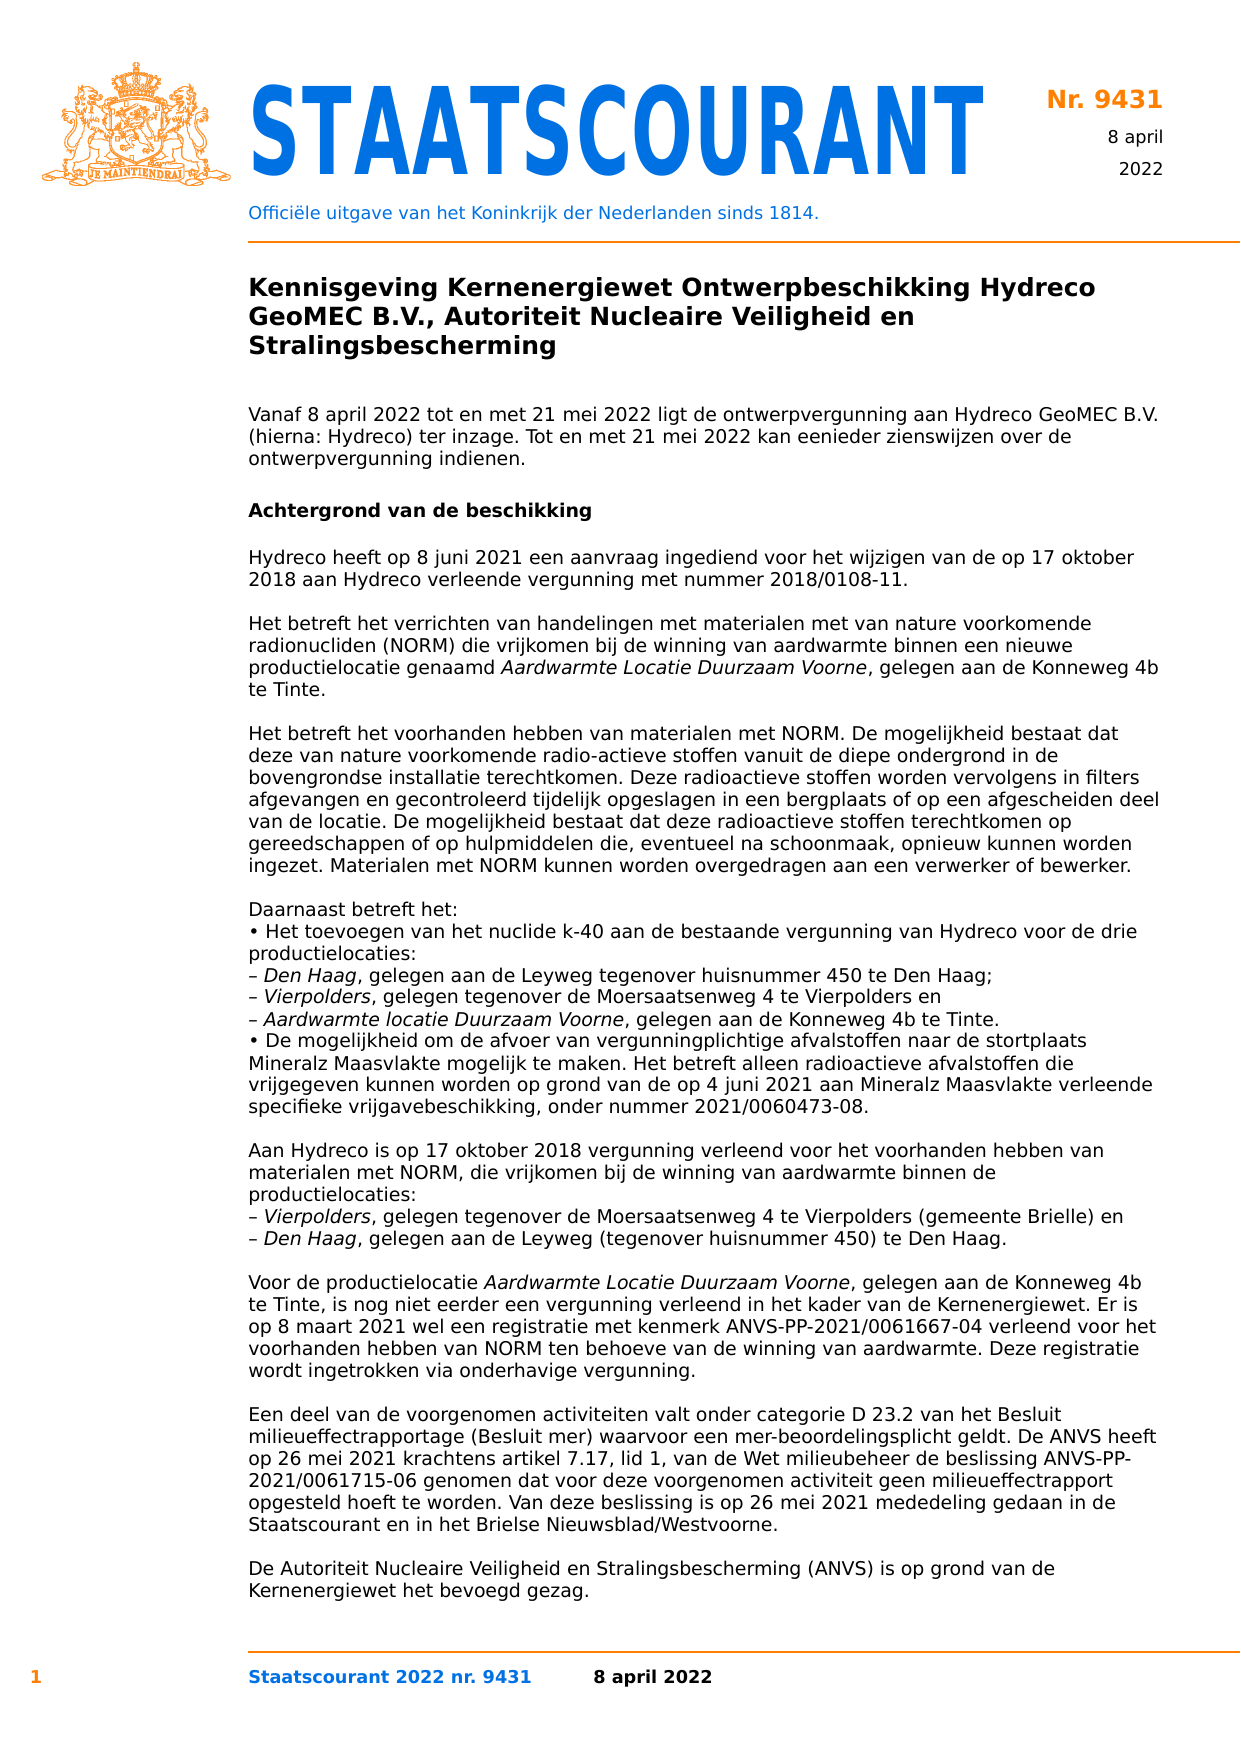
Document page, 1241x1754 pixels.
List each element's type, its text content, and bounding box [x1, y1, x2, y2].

text – Vierpolders, gelegen tegenover de Moersaatsenweg 4 te Vierpolders (gemeente Brielle) en [248, 1206, 1163, 1228]
table_header Nr. 9431 [998, 62, 1240, 121]
text Aan Hydreco is op 17 oktober 2018 vergunning verleend voor het voorhanden hebben van materialen met NORM, die vrijkomen bij de winning van aardwarmte binnen de productielocaties: [248, 1140, 1163, 1206]
text Hydreco heeft op 8 juni 2021 een aanvraag ingediend voor het wijzigen van de op 17 oktober 2018 aan Hydreco verleende vergunning met nummer 2018/0108-11. [248, 547, 1163, 591]
text Vanaf 8 april 2022 tot en met 21 mei 2022 ligt de ontwerpvergunning aan Hydreco GeoMEC B.V. (hierna: Hydreco) ter inzage. Tot en met 21 mei 2022 kan eenieder zienswijzen over de ontwerpvergunning indienen. [248, 404, 1163, 470]
table_cell Officiële uitgave van het Koninkrijk der Nederlanden sinds 1814. [248, 203, 1240, 241]
text • De mogelijkheid om de afvoer van vergunningplichtige afvalstoffen naar de stortplaats Mineralz Maasvlakte mogelijk te maken. Het betreft alleen radioactieve afvalstoffen die vrijgegeven kunnen worden op grond van de op 4 juni 2021 aan Mineralz Maasvlakte verleende specifieke vrijgavebeschikking, onder nummer 2021/0060473-08. [248, 1030, 1163, 1118]
table_header [25, 62, 248, 241]
text – Aardwarmte locatie Duurzaam Voorne, gelegen aan de Konneweg 4b te Tinte. [248, 1008, 1163, 1030]
text • Het toevoegen van het nuclide k-40 aan de bestaande vergunning van Hydreco voor de drie productielocaties: [248, 921, 1163, 964]
text Het betreft het voorhanden hebben van materialen met NORM. De mogelijkheid bestaat dat deze van nature voorkomende radio-actieve stoffen vanuit de diepe ondergrond in de bovengrondse installatie terechtkomen. Deze radioactieve stoffen worden vervolgens in filters afgevangen en gecontroleerd tijdelijk opgeslagen in een bergplaats of op een afgescheiden deel van de locatie. De mogelijkheid bestaat dat deze radioactieve stoffen terechtkomen op gereedschappen of op hulpmiddelen die, eventueel na schoonmaak, opnieuw kunnen worden ingezet. Materialen met NORM kunnen worden overgedragen aan een verwerker of bewerker. [248, 723, 1163, 877]
subtitle Kennisgeving Kernenergiewet Ontwerpbeschikking Hydreco GeoMEC B.V., Autoriteit Nucleaire Veiligheid en Stralingsbescherming [248, 273, 1163, 361]
text – Den Haag, gelegen aan de Leyweg tegenover huisnummer 450 te Den Haag; [248, 964, 1163, 986]
table_cell 8 april [998, 121, 1240, 153]
text De Autoriteit Nucleaire Veiligheid en Stralingsbescherming (ANVS) is op grond van de Kernenergiewet het bevoegd gezag. [248, 1557, 1163, 1601]
subtitle Achtergrond van de beschikking [248, 500, 1163, 522]
text Het betreft het verrichten van handelingen met materialen met van nature voorkomende radionucliden (NORM) die vrijkomen bij de winning van aardwarmte binnen een nieuwe productielocatie genaamd Aardwarmte Locatie Duurzaam Voorne, gelegen aan de Konneweg 4b te Tinte. [248, 613, 1163, 701]
text – Den Haag, gelegen aan de Leyweg (tegenover huisnummer 450) te Den Haag. [248, 1228, 1163, 1250]
picture [41, 62, 231, 186]
table_cell 2022 [998, 153, 1240, 203]
table_header STAATSCOURANT [248, 62, 998, 203]
text Voor de productielocatie Aardwarmte Locatie Duurzaam Voorne, gelegen aan de Konneweg 4b te Tinte, is nog niet eerder een vergunning verleend in het kader van de Kernenergiewet. Er is op 8 maart 2021 wel een registratie met kenmerk ANVS-PP-2021/0061667-04 verleend voor het voorhanden hebben van NORM ten behoeve van de winning van aardwarmte. Deze registratie wordt ingetrokken via onderhavige vergunning. [248, 1272, 1163, 1382]
text Een deel van de voorgenomen activiteiten valt onder categorie D 23.2 van het Besluit milieueffectrapportage (Besluit mer) waarvoor een mer-beoordelingsplicht geldt. De ANVS heeft op 26 mei 2021 krachtens artikel 7.17, lid 1, van de Wet milieubeheer de beslissing ANVS-PP-2021/0061715-06 genomen dat voor deze voorgenomen activiteit geen milieueffectrapport opgesteld hoeft te worden. Van deze beslissing is op 26 mei 2021 mededeling gedaan in de Staatscourant en in het Brielse Nieuwsblad/Westvoorne. [248, 1404, 1163, 1536]
text – Vierpolders, gelegen tegenover de Moersaatsenweg 4 te Vierpolders en [248, 986, 1163, 1008]
text Daarnaast betreft het: [248, 898, 1163, 921]
